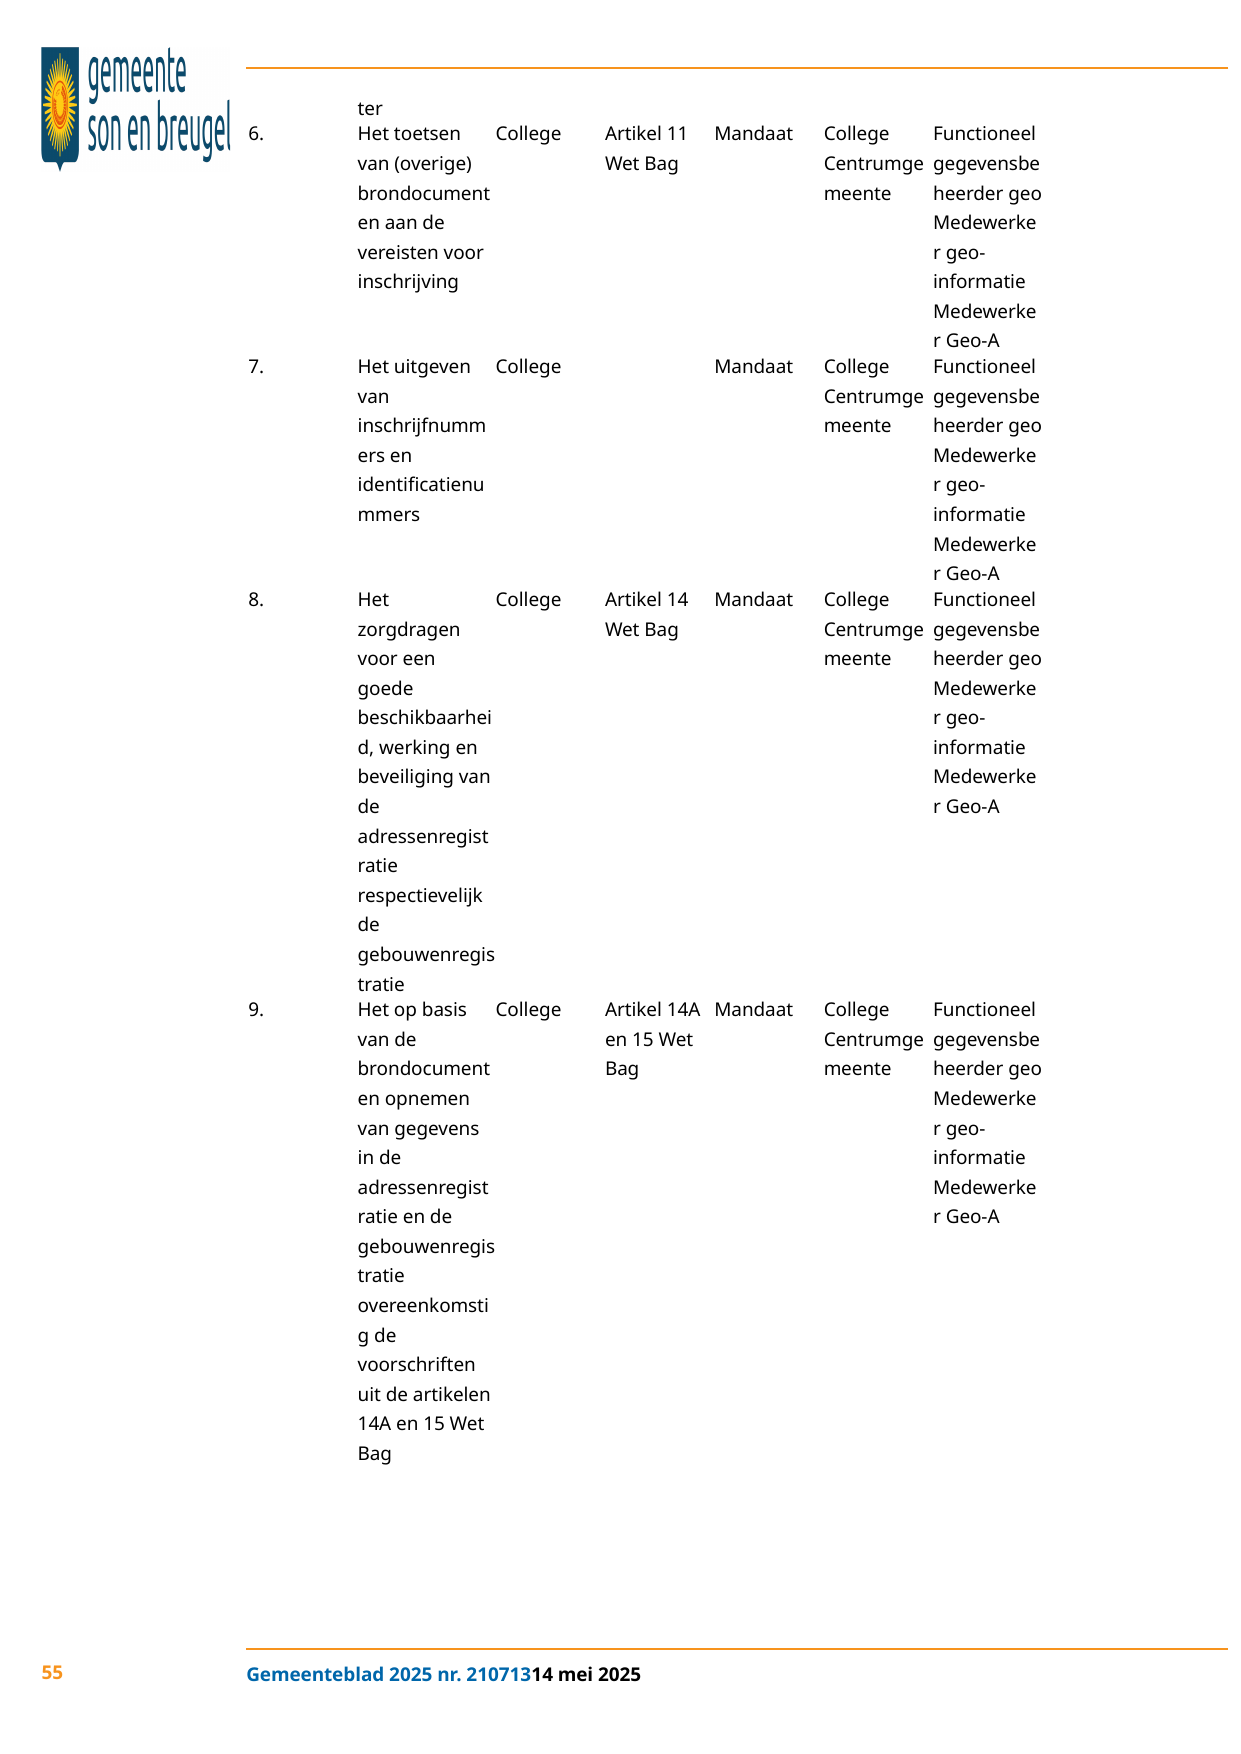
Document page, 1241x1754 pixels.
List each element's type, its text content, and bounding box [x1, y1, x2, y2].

table_cell [1042, 353, 1152, 586]
table_cell College Centrumgemeente [824, 121, 933, 353]
table_cell [1042, 95, 1152, 121]
table_cell [1042, 121, 1152, 353]
table_cell Functioneel gegevensbeheerder geo Medewerker geo-informatie Medewerker Geo-A [933, 121, 1042, 353]
table_cell [605, 95, 714, 121]
table_cell College [495, 353, 605, 586]
table_cell Mandaat [714, 121, 823, 353]
table_cell Het uitgeven van inschrijfnummers en identificatienummers [358, 353, 495, 586]
table_cell College Centrumgemeente [824, 586, 933, 996]
table_cell [824, 95, 933, 121]
table_cell College Centrumgemeente [824, 353, 933, 586]
table_cell Functioneel gegevensbeheerder geo Medewerker geo-informatie Medewerker Geo-A [933, 586, 1042, 996]
table_cell [933, 95, 1042, 121]
table_cell Het zorgdragen voor een goede beschikbaarheid, werking en beveiliging van de adressenregistratie respectievelijk de gebouwenregistratie [358, 586, 495, 996]
table_cell 6. [248, 121, 357, 353]
table_cell 9. [248, 996, 357, 1466]
table_cell Mandaat [714, 586, 823, 996]
table_cell 8. [248, 586, 357, 996]
table_cell [605, 353, 714, 586]
table_cell College Centrumgemeente [824, 996, 933, 1466]
table_cell College [495, 996, 605, 1466]
table_cell Mandaat [714, 353, 823, 586]
table_cell [1042, 996, 1152, 1466]
table_cell College [495, 586, 605, 996]
table_cell [1042, 586, 1152, 996]
table_cell Artikel 14A en 15 Wet Bag [605, 996, 714, 1466]
table_cell 7. [248, 353, 357, 586]
table_cell ter [358, 95, 495, 121]
table_cell Functioneel gegevensbeheerder geo Medewerker geo-informatie Medewerker Geo-A [933, 353, 1042, 586]
table_cell Het toetsen van (overige) brondocumenten aan de vereisten voor inschrijving [358, 121, 495, 353]
table_cell Functioneel gegevensbeheerder geo Medewerker geo-informatie Medewerker Geo-A [933, 996, 1042, 1466]
table_cell [495, 95, 605, 121]
table_cell College [495, 121, 605, 353]
picture [41, 47, 231, 172]
table_cell [248, 95, 357, 121]
table_cell Artikel 11 Wet Bag [605, 121, 714, 353]
table_cell Mandaat [714, 996, 823, 1466]
table_cell [714, 95, 823, 121]
table_cell Het op basis van de brondocumenten opnemen van gegevens in de adressenregistratie en de gebouwenregistratie overeenkomstig de voorschriften uit de artikelen 14A en 15 Wet Bag [358, 996, 495, 1466]
table_cell Artikel 14 Wet Bag [605, 586, 714, 996]
